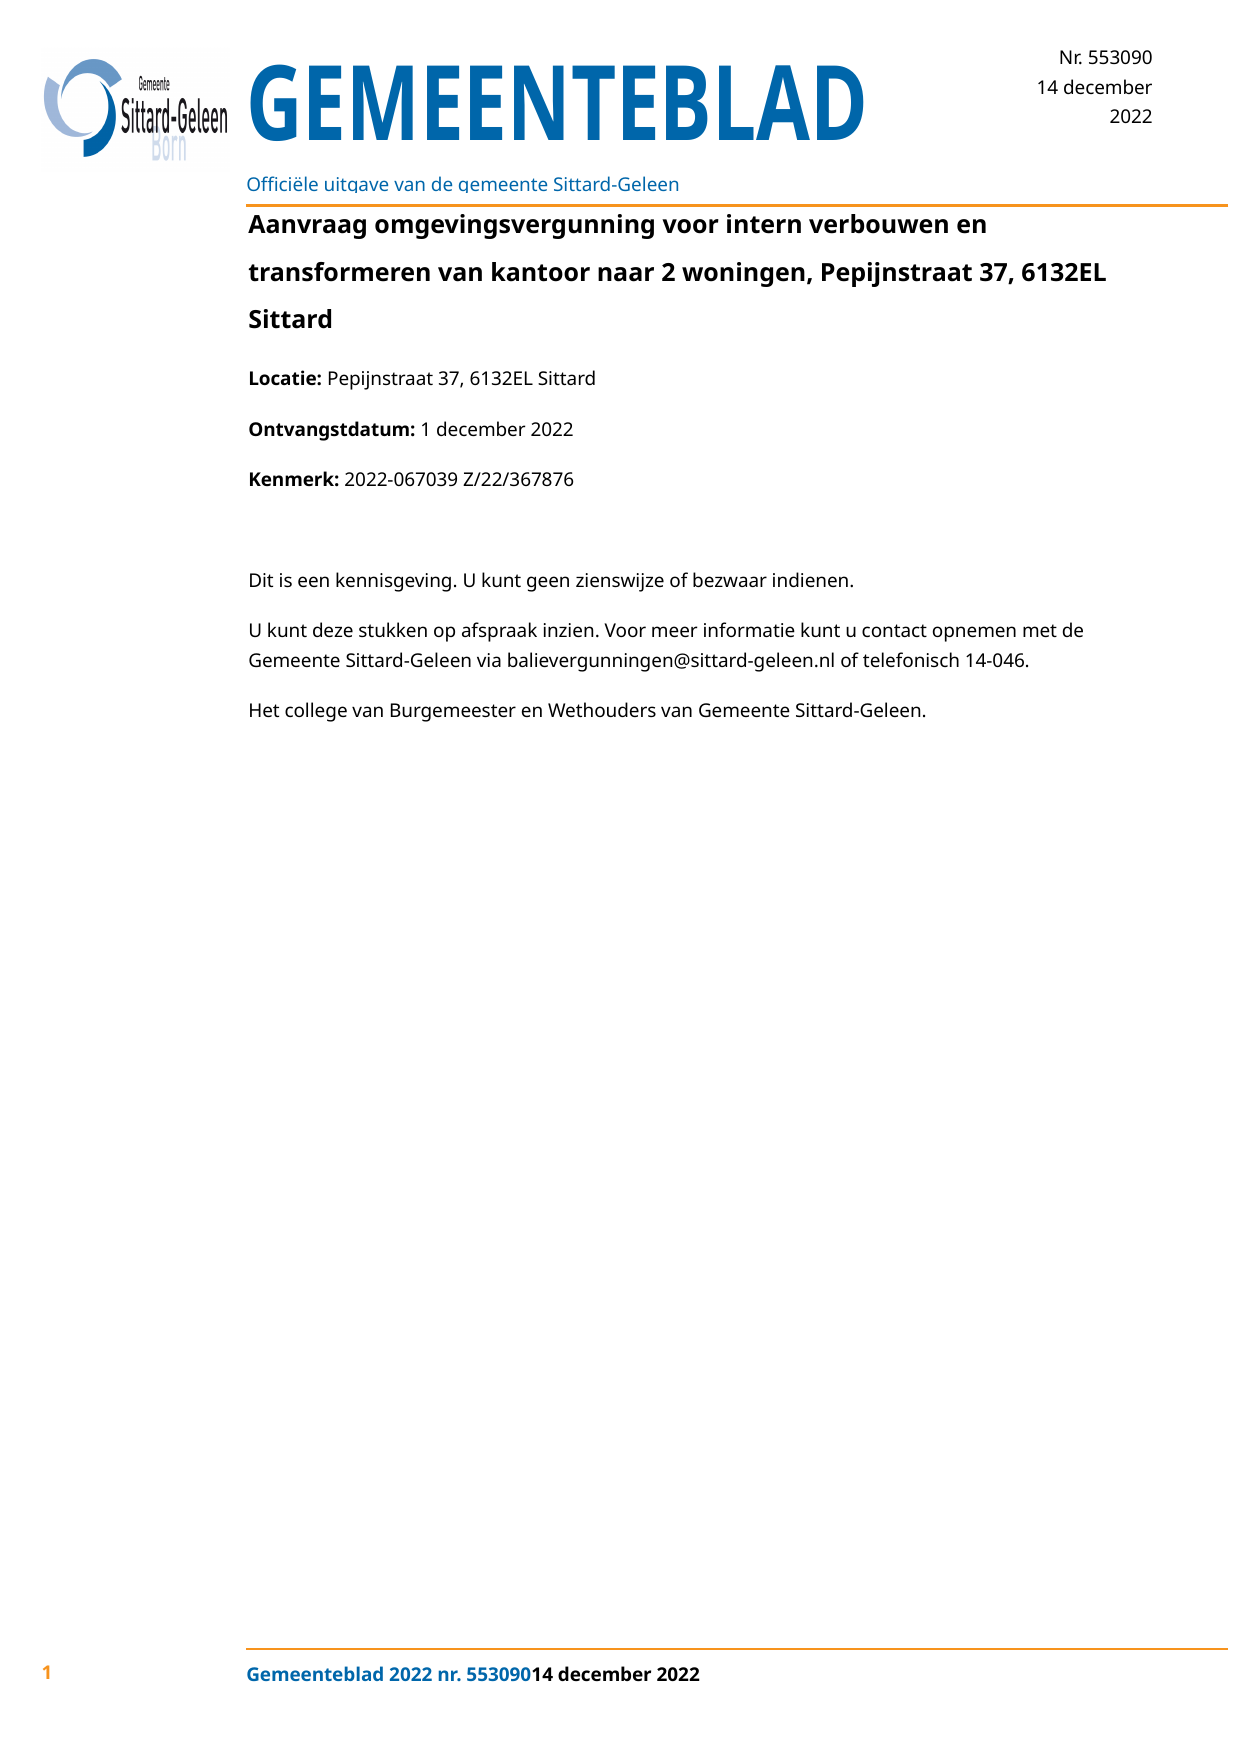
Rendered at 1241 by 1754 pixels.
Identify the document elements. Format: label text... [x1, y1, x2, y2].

text U kunt deze stukken op afspraak inzien. Voor meer informatie kunt u contact opnemen met de Gemeente Sittard-Geleen via balievergunningen@sittard-geleen.nl of telefonisch 14-046. [248, 618, 1152, 673]
text Ontvangstdatum: 1 december 2022 [248, 416, 1152, 442]
text Kenmerk: 2022-067039 Z/22/367876 [248, 466, 1152, 492]
text Het college van Burgemeester en Wethouders van Gemeente Sittard-Geleen. [248, 698, 1152, 723]
picture [41, 47, 231, 172]
text Dit is een kennisgeving. U kunt geen zienswijze of bezwaar indienen. [248, 567, 1152, 593]
text Aanvraag omgevingsvergunning voor intern verbouwen en transformeren van kantoor naar 2 woningen, Pepijnstraat 37, 6132EL Sittard [248, 207, 1152, 336]
text Locatie: Pepijnstraat 37, 6132EL Sittard [248, 366, 1152, 391]
